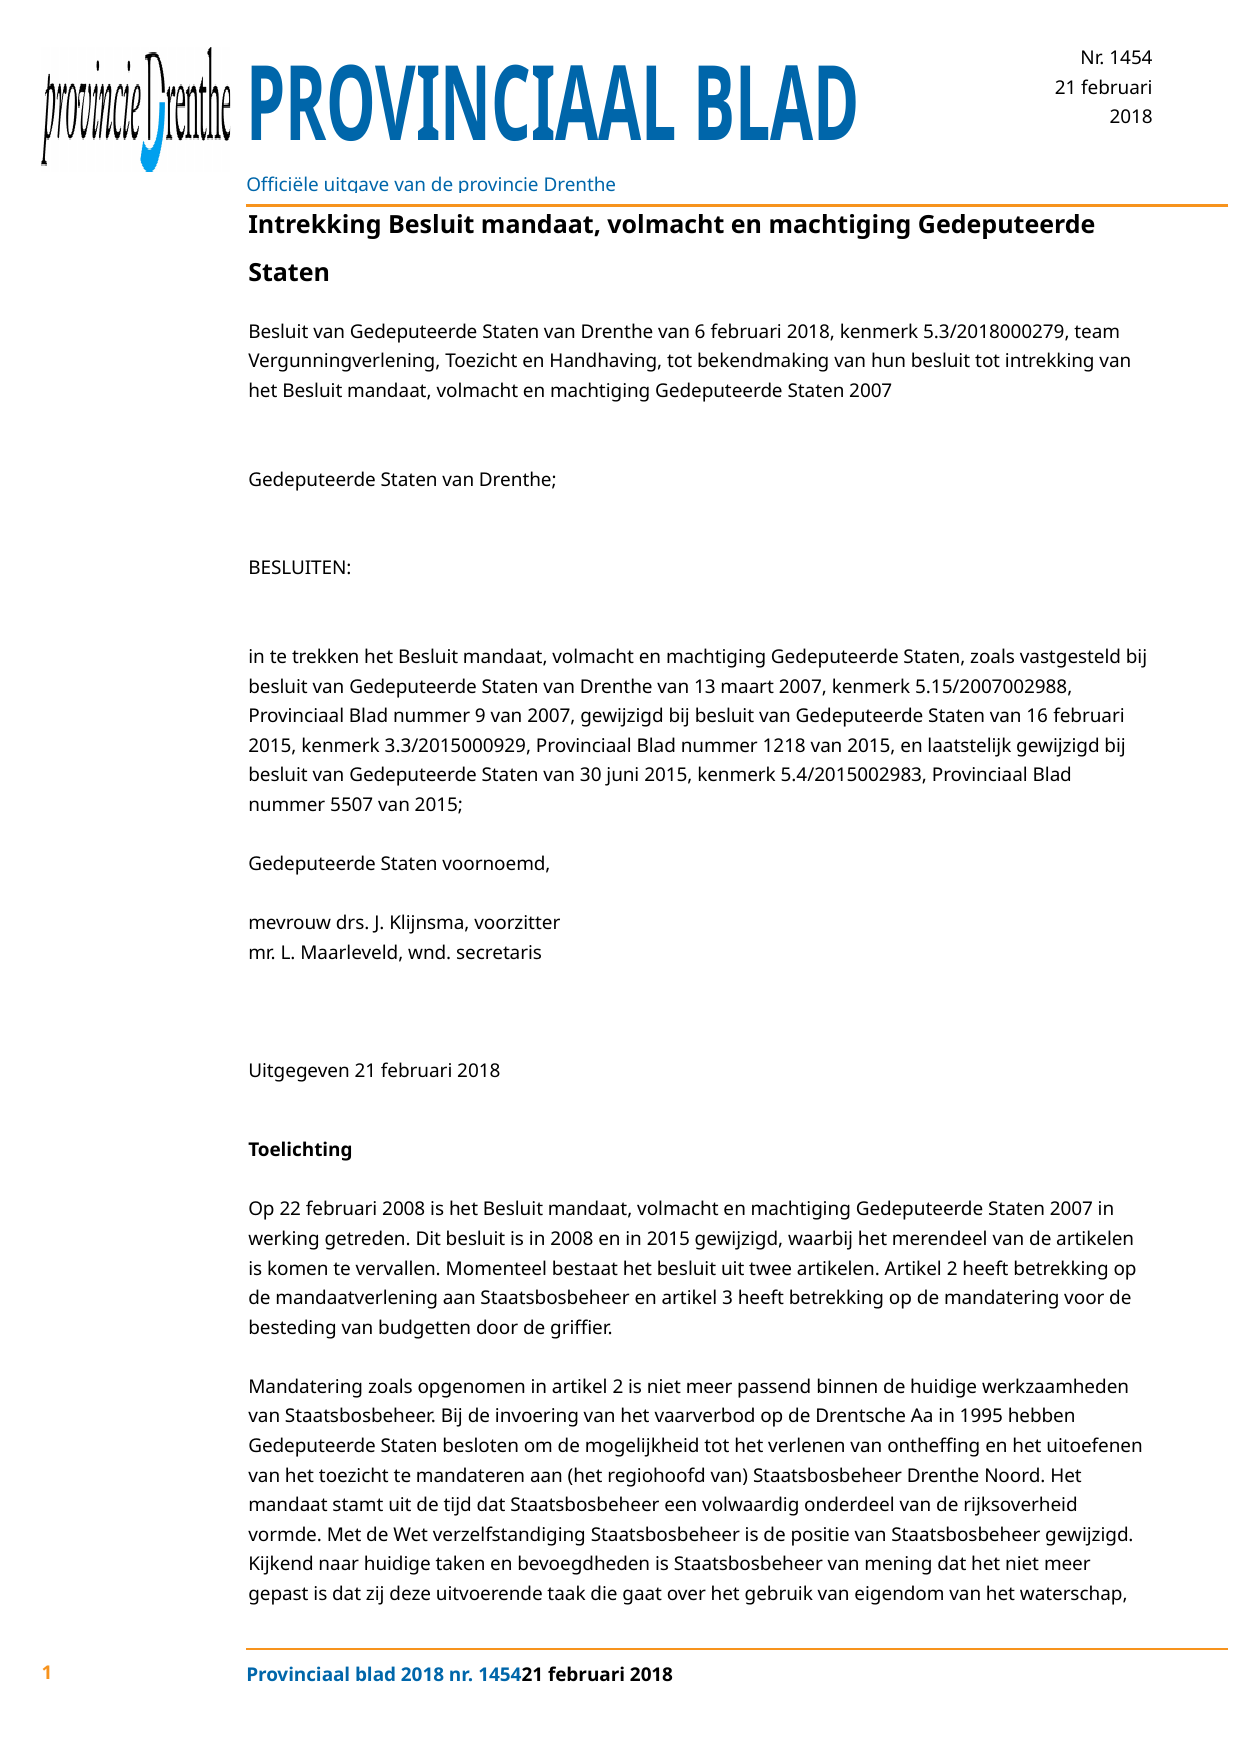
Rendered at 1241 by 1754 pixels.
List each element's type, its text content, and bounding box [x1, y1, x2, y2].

text mr. L. Maarleveld, wnd. secretaris [248, 939, 1152, 965]
text BESLUITEN: [248, 554, 1152, 580]
text Uitgegeven 21 februari 2018 [248, 1057, 1152, 1083]
text Gedeputeerde Staten van Drenthe; [248, 466, 1152, 492]
text Op 22 februari 2008 is het Besluit mandaat, volmacht en machtiging Gedeputeerde Staten 2007 in werking getreden. Dit besluit is in 2008 en in 2015 gewijzigd, waarbij het merendeel van de artikelen is komen te vervallen. Momenteel bestaat het besluit uit twee artikelen. Artikel 2 heeft betrekking op de mandaatverlening aan Staatsbosbeheer en artikel 3 heeft betrekking op de mandatering voor de besteding van budgetten door de griffier. [248, 1196, 1152, 1339]
text Mandatering zoals opgenomen in artikel 2 is niet meer passend binnen de huidige werkzaamheden van Staatsbosbeheer. Bij de invoering van het vaarverbod op de Drentsche Aa in 1995 hebben Gedeputeerde Staten besloten om de mogelijkheid tot het verlenen van ontheffing en het uitoefenen van het toezicht te mandateren aan (het regiohoofd van) Staatsbosbeheer Drenthe Noord. Het mandaat stamt uit de tijd dat Staatsbosbeheer een volwaardig onderdeel van de rijksoverheid vormde. Met de Wet verzelfstandiging Staatsbosbeheer is de positie van Staatsbosbeheer gewijzigd. Kijkend naar huidige taken en bevoegdheden is Staatsbosbeheer van mening dat het niet meer gepast is dat zij deze uitvoerende taak die gaat over het gebruik van eigendom van het waterschap, [248, 1373, 1152, 1606]
text Intrekking Besluit mandaat, volmacht en machtiging Gedeputeerde Staten [248, 207, 1152, 288]
text Toelichting [248, 1136, 1152, 1162]
text Besluit van Gedeputeerde Staten van Drenthe van 6 februari 2018, kenmerk 5.3/2018000279, team Vergunningverlening, Toezicht en Handhaving, tot bekendmaking van hun besluit tot intrekking van het Besluit mandaat, volmacht en machtiging Gedeputeerde Staten 2007 [248, 318, 1152, 403]
picture [41, 47, 231, 172]
text mevrouw drs. J. Klijnsma, voorzitter [248, 909, 1152, 935]
text Gedeputeerde Staten voornoemd, [248, 850, 1152, 876]
text in te trekken het Besluit mandaat, volmacht en machtiging Gedeputeerde Staten, zoals vastgesteld bij besluit van Gedeputeerde Staten van Drenthe van 13 maart 2007, kenmerk 5.15/2007002988, Provinciaal Blad nummer 9 van 2007, gewijzigd bij besluit van Gedeputeerde Staten van 16 februari 2015, kenmerk 3.3/2015000929, Provinciaal Blad nummer 1218 van 2015, en laatstelijk gewijzigd bij besluit van Gedeputeerde Staten van 30 juni 2015, kenmerk 5.4/2015002983, Provinciaal Blad nummer 5507 van 2015; [248, 643, 1152, 817]
